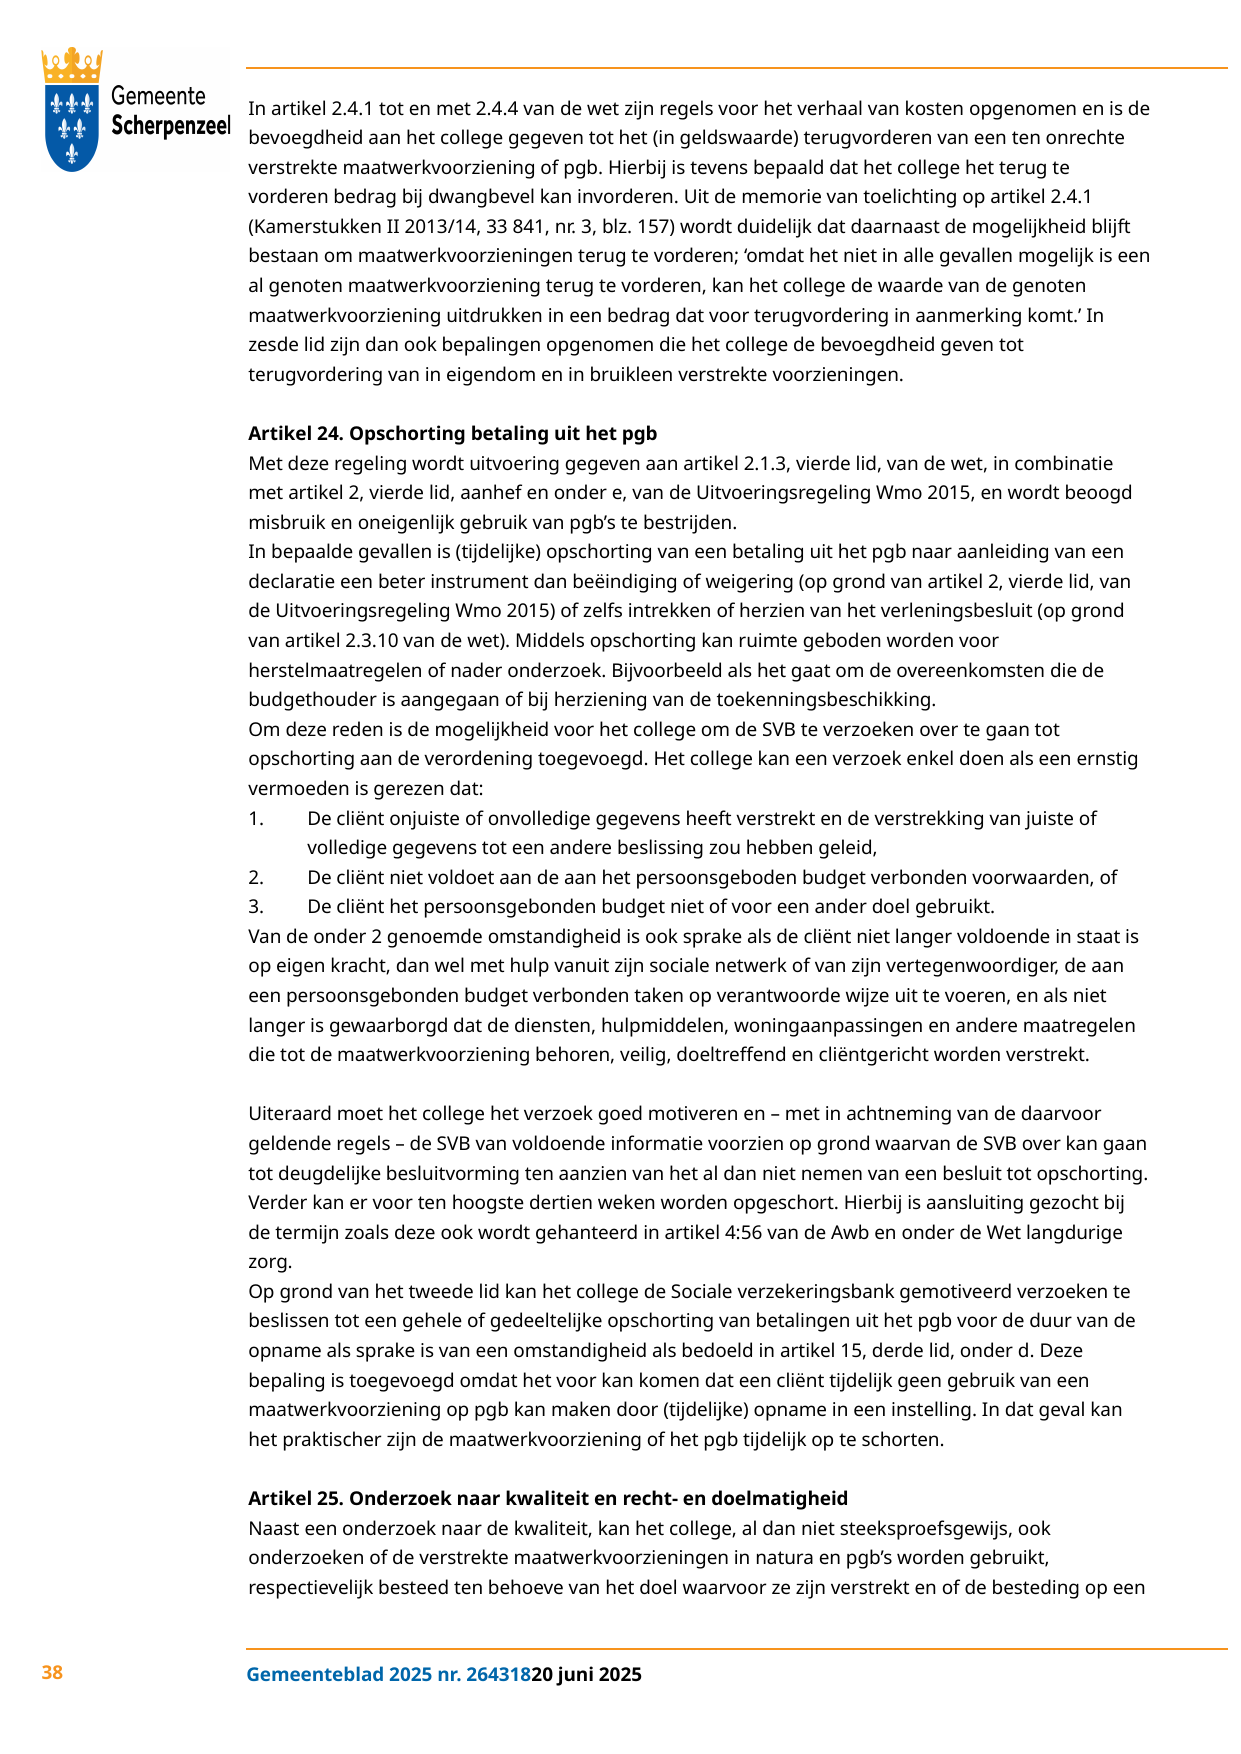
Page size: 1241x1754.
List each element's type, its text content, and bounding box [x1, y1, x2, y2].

picture [41, 47, 231, 172]
text Met deze regeling wordt uitvoering gegeven aan artikel 2.1.3, vierde lid, van de wet, in combinatie met artikel 2, vierde lid, aanhef en onder e, van de Uitvoeringsregeling Wmo 2015, en wordt beoogd misbruik en oneigenlijk gebruik van pgb’s te bestrijden. [248, 450, 1152, 535]
text Om deze reden is de mogelijkheid voor het college om de SVB te verzoeken over te gaan tot opschorting aan de verordening toegevoegd. Het college kan een verzoek enkel doen als een ernstig vermoeden is gerezen dat: [248, 716, 1152, 801]
list De cliënt niet voldoet aan de aan het persoonsgeboden budget verbonden voorwaarden, of [248, 864, 1152, 890]
text In bepaalde gevallen is (tijdelijke) opschorting van een betaling uit het pgb naar aanleiding van een declaratie een beter instrument dan beëindiging of weigering (op grond van artikel 2, vierde lid, van de Uitvoeringsregeling Wmo 2015) of zelfs intrekken of herzien van het verleningsbesluit (op grond van artikel 2.3.10 van de wet). Middels opschorting kan ruimte geboden worden voor herstelmaatregelen of nader onderzoek. Bijvoorbeeld als het gaat om de overeenkomsten die de budgethouder is aangegaan of bij herziening van de toekenningsbeschikking. [248, 538, 1152, 712]
text Van de onder 2 genoemde omstandigheid is ook sprake als de cliënt niet langer voldoende in staat is op eigen kracht, dan wel met hulp vanuit zijn sociale netwerk of van zijn vertegenwoordiger, de aan een persoonsgebonden budget verbonden taken op verantwoorde wijze uit te voeren, en als niet langer is gewaarborgd dat de diensten, hulpmiddelen, woningaanpassingen en andere maatregelen die tot de maatwerkvoorziening behoren, veilig, doeltreffend en cliëntgericht worden verstrekt. [248, 923, 1152, 1067]
list De cliënt het persoonsgebonden budget niet of voor een ander doel gebruikt. [248, 893, 1152, 919]
text Artikel 25. Onderzoek naar kwaliteit en recht- en doelmatigheid [248, 1485, 1152, 1511]
list De cliënt onjuiste of onvolledige gegevens heeft verstrekt en de verstrekking van juiste of volledige gegevens tot een andere beslissing zou hebben geleid, [248, 805, 1152, 860]
text Naast een onderzoek naar de kwaliteit, kan het college, al dan niet steeksproefsgewijs, ook onderzoeken of de verstrekte maatwerkvoorzieningen in natura en pgb’s worden gebruikt, respectievelijk besteed ten behoeve van het doel waarvoor ze zijn verstrekt en of de besteding op een [248, 1515, 1152, 1600]
text Uiteraard moet het college het verzoek goed motiveren en – met in achtneming van de daarvoor geldende regels – de SVB van voldoende informatie voorzien op grond waarvan de SVB over kan gaan tot deugdelijke besluitvorming ten aanzien van het al dan niet nemen van een besluit tot opschorting. Verder kan er voor ten hoogste dertien weken worden opgeschort. Hierbij is aansluiting gezocht bij de termijn zoals deze ook wordt gehanteerd in artikel 4:56 van de Awb en onder de Wet langdurige zorg. [248, 1101, 1152, 1274]
text Op grond van het tweede lid kan het college de Sociale verzekeringsbank gemotiveerd verzoeken te beslissen tot een gehele of gedeeltelijke opschorting van betalingen uit het pgb voor de duur van de opname als sprake is van een omstandigheid als bedoeld in artikel 15, derde lid, onder d. Deze bepaling is toegevoegd omdat het voor kan komen dat een cliënt tijdelijk geen gebruik van een maatwerkvoorziening op pgb kan maken door (tijdelijke) opname in een instelling. In dat geval kan het praktischer zijn de maatwerkvoorziening of het pgb tijdelijk op te schorten. [248, 1278, 1152, 1452]
text Artikel 24. Opschorting betaling uit het pgb [248, 420, 1152, 446]
text In artikel 2.4.1 tot en met 2.4.4 van de wet zijn regels voor het verhaal van kosten opgenomen en is de bevoegdheid aan het college gegeven tot het (in geldswaarde) terugvorderen van een ten onrechte verstrekte maatwerkvoorziening of pgb. Hierbij is tevens bepaald dat het college het terug te vorderen bedrag bij dwangbevel kan invorderen. Uit de memorie van toelichting op artikel 2.4.1 (Kamerstukken II 2013/14, 33 841, nr. 3, blz. 157) wordt duidelijk dat daarnaast de mogelijkheid blijft bestaan om maatwerkvoorzieningen terug te vorderen; ‘omdat het niet in alle gevallen mogelijk is een al genoten maatwerkvoorziening terug te vorderen, kan het college de waarde van de genoten maatwerkvoorziening uitdrukken in een bedrag dat voor terugvordering in aanmerking komt.’ In zesde lid zijn dan ook bepalingen opgenomen die het college de bevoegdheid geven tot terugvordering van in eigendom en in bruikleen verstrekte voorzieningen. [248, 95, 1152, 387]
